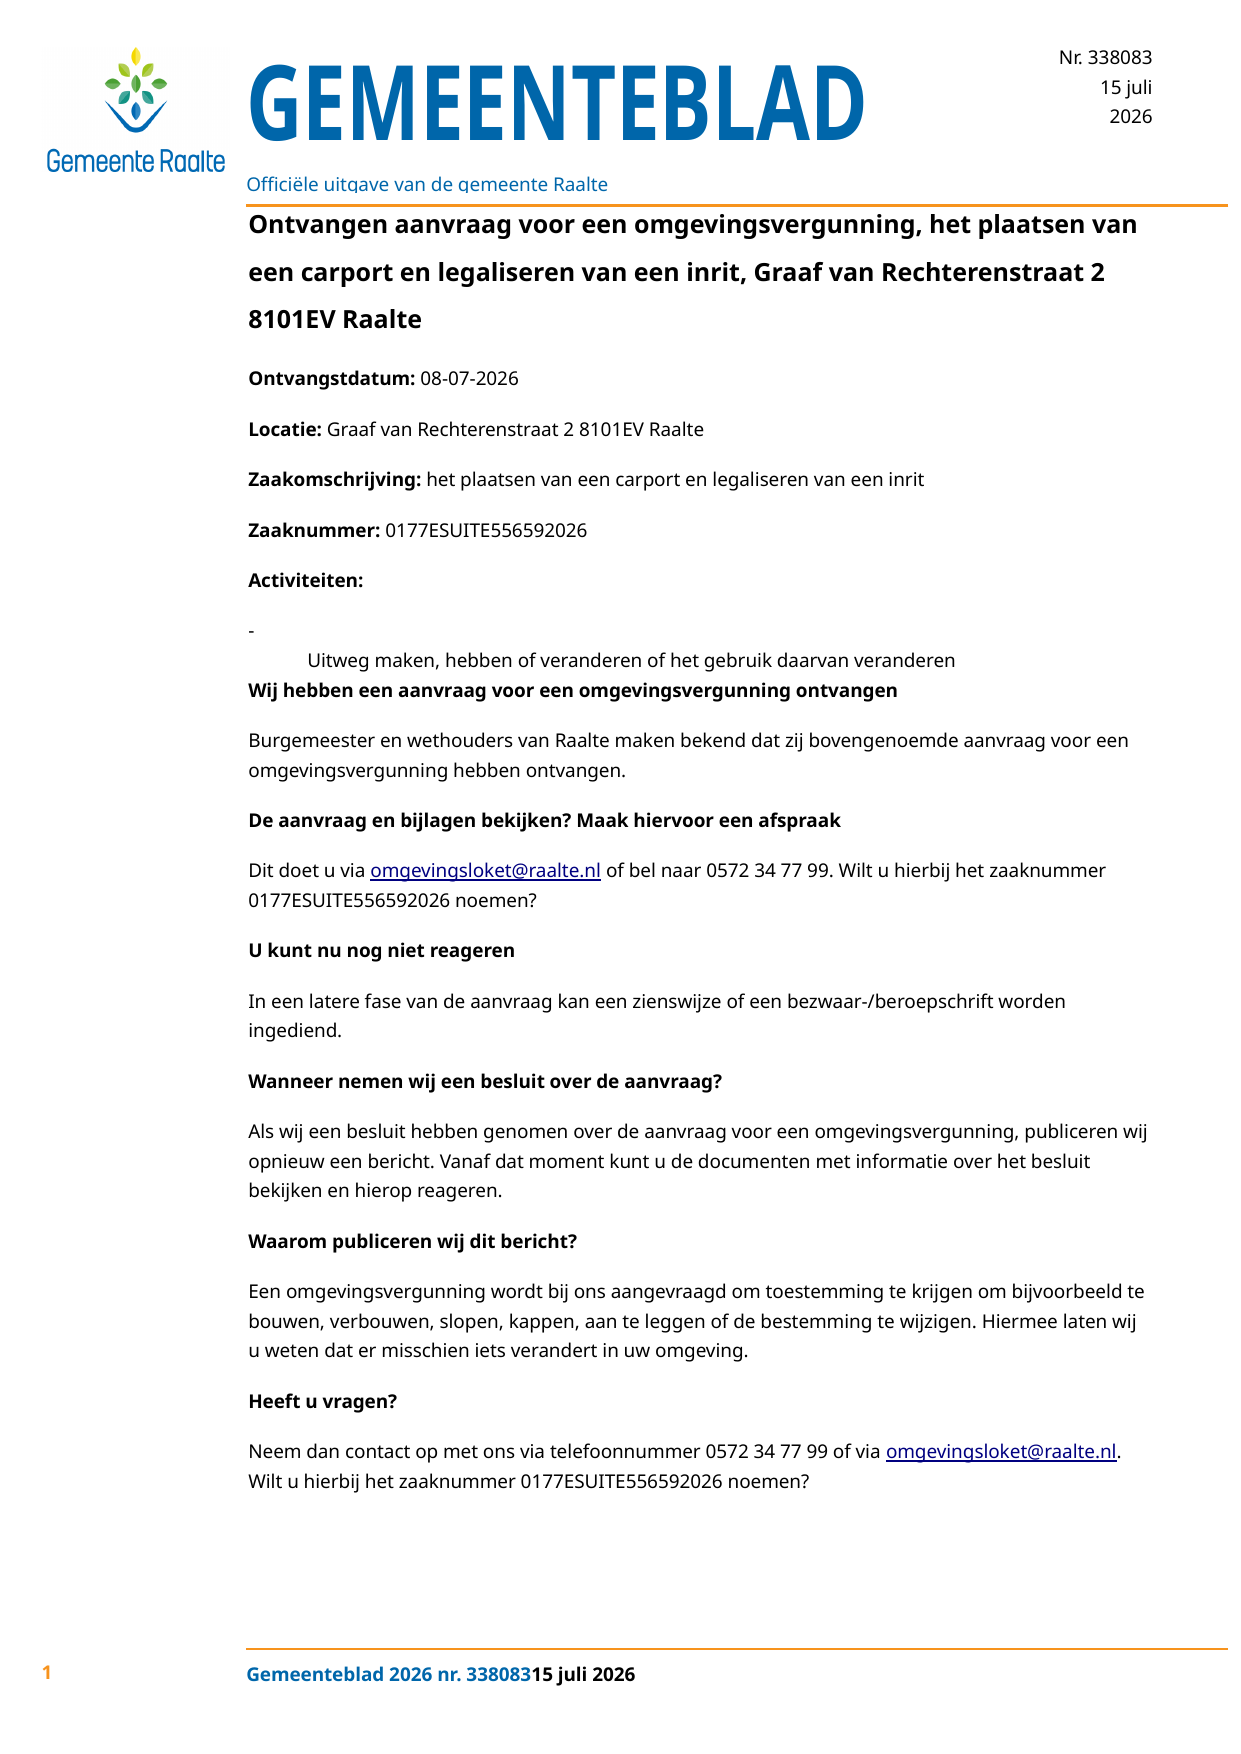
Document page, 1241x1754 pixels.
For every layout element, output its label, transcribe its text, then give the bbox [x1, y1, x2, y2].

text Ontvangen aanvraag voor een omgevingsvergunning, het plaatsen van een carport en legaliseren van een inrit, Graaf van Rechterenstraat 2 8101EV Raalte [248, 207, 1152, 336]
text Waarom publiceren wij dit bericht? [248, 1228, 1152, 1254]
text Een omgevingsvergunning wordt bij ons aangevraagd om toestemming te krijgen om bijvoorbeeld te bouwen, verbouwen, slopen, kappen, aan te leggen of de bestemming te wijzigen. Hiermee laten wij u weten dat er misschien iets verandert in uw omgeving. [248, 1278, 1152, 1363]
text Als wij een besluit hebben genomen over de aanvraag voor een omgevingsvergunning, publiceren wij opnieuw een bericht. Vanaf dat moment kunt u de documenten met informatie over het besluit bekijken en hierop reageren. [248, 1118, 1152, 1203]
text Wij hebben een aanvraag voor een omgevingsvergunning ontvangen [248, 677, 1152, 702]
text U kunt nu nog niet reageren [248, 938, 1152, 963]
text Wanneer nemen wij een besluit over de aanvraag? [248, 1068, 1152, 1094]
text Locatie: Graaf van Rechterenstraat 2 8101EV Raalte [248, 416, 1152, 442]
text Activiteiten: [248, 567, 1152, 593]
text In een latere fase van de aanvraag kan een zienswijze of een bezwaar-/beroepschrift worden ingediend. [248, 988, 1152, 1043]
picture [41, 47, 231, 172]
text Zaakomschrijving: het plaatsen van een carport en legaliseren van een inrit [248, 466, 1152, 492]
text Ontvangstdatum: 08-07-2026 [248, 366, 1152, 391]
text Neem dan contact op met ons via telefoonnummer 0572 34 77 99 of via omgevingsloket@raalte.nl. Wilt u hierbij het zaaknummer 0177ESUITE556592026 noemen? [248, 1438, 1152, 1494]
text Heeft u vragen? [248, 1388, 1152, 1414]
text Burgemeester en wethouders van Raalte maken bekend dat zij bovengenoemde aanvraag voor een omgevingsvergunning hebben ontvangen. [248, 727, 1152, 782]
list Uitweg maken, hebben of veranderen of het gebruik daarvan veranderen [248, 647, 1152, 673]
text Zaaknummer: 0177ESUITE556592026 [248, 517, 1152, 542]
text Dit doet u via omgevingsloket@raalte.nl of bel naar 0572 34 77 99. Wilt u hierbij het zaaknummer 0177ESUITE556592026 noemen? [248, 858, 1152, 913]
text De aanvraag en bijlagen bekijken? Maak hiervoor een afspraak [248, 807, 1152, 833]
